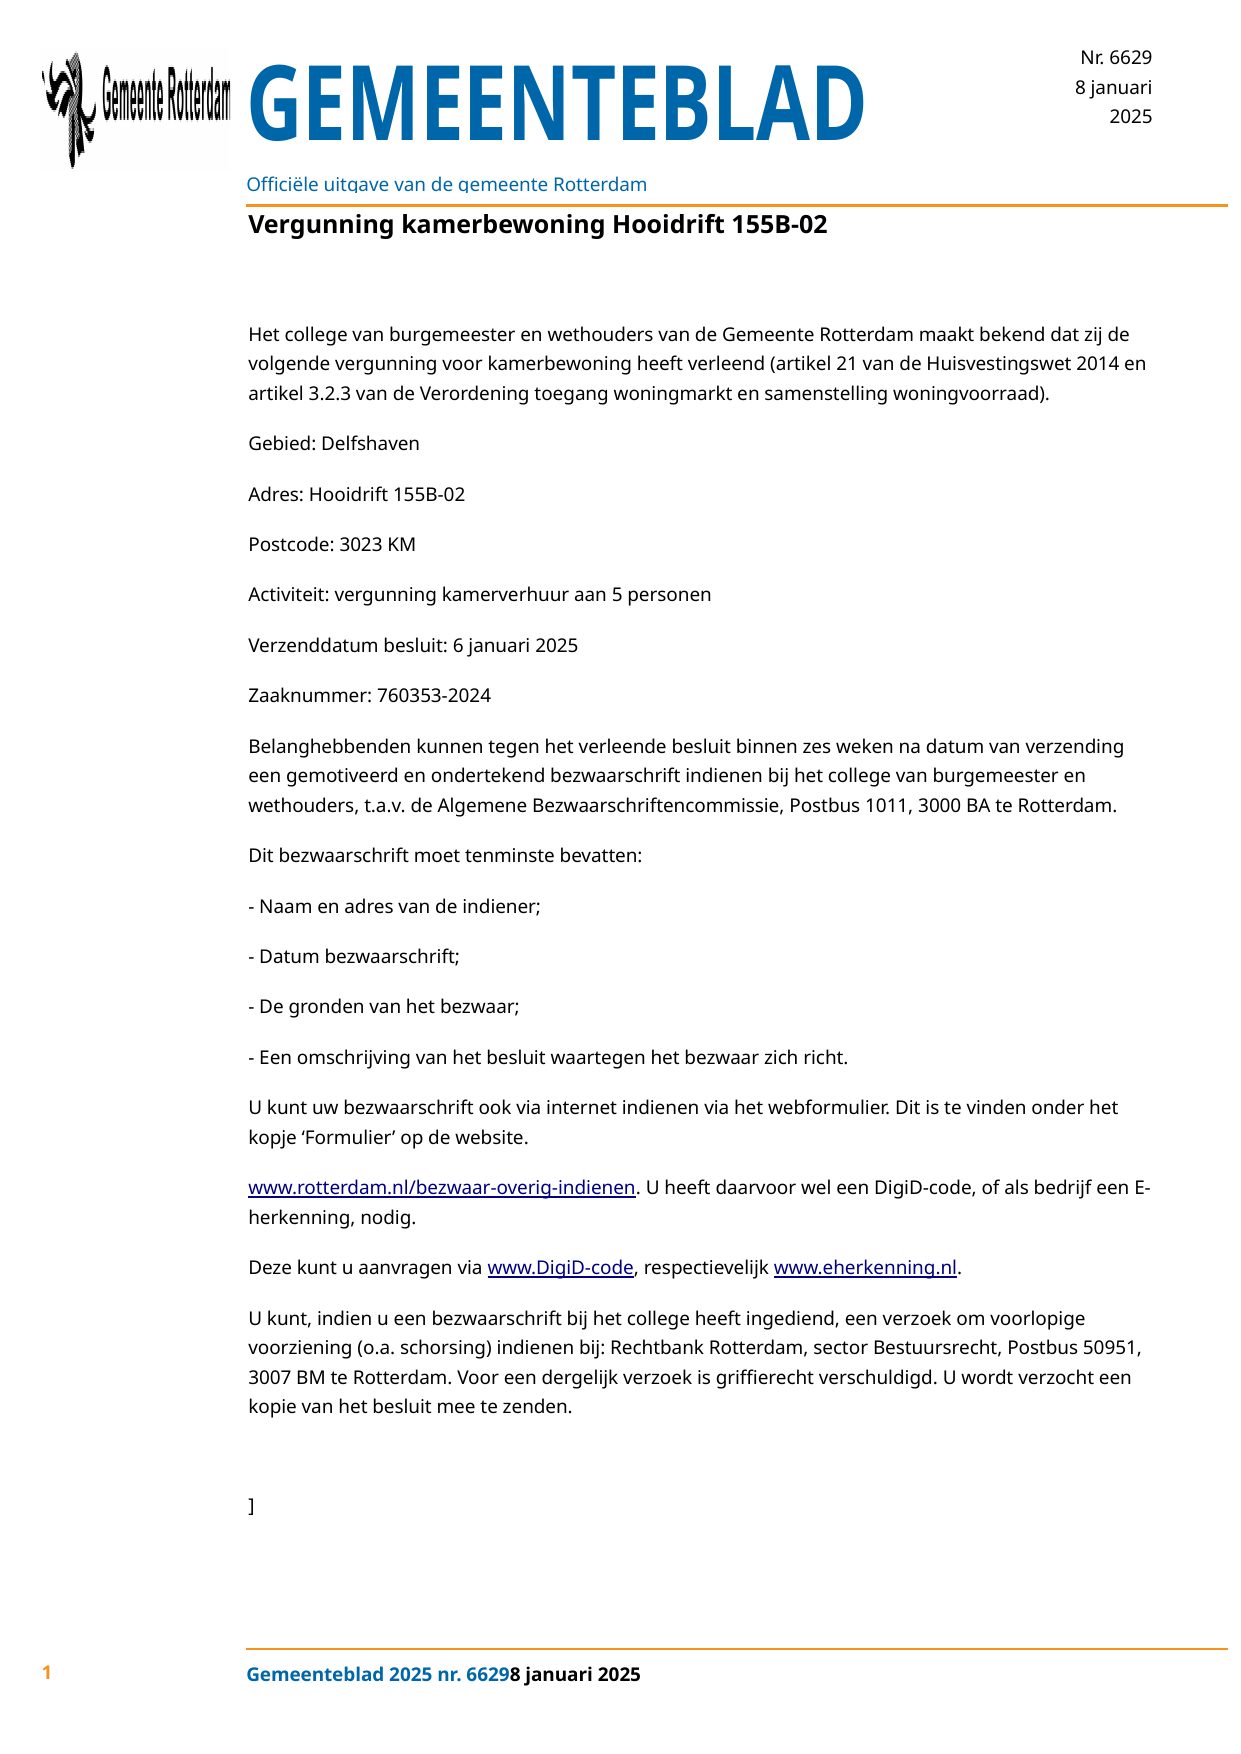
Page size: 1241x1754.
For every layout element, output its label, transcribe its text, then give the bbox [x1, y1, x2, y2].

text Belanghebbenden kunnen tegen het verleende besluit binnen zes weken na datum van verzending een gemotiveerd en ondertekend bezwaarschrift indienen bij het college van burgemeester en wethouders, t.a.v. de Algemene Bezwaarschriftencommissie, Postbus 1011, 3000 BA te Rotterdam. [248, 733, 1152, 818]
text - Naam en adres van de indiener; [248, 893, 1152, 918]
text Zaaknummer: 760353-2024 [248, 682, 1152, 708]
text - Datum bezwaarschrift; [248, 943, 1152, 969]
picture [41, 47, 231, 172]
text Dit bezwaarschrift moet tenminste bevatten: [248, 842, 1152, 868]
text www.rotterdam.nl/bezwaar-overig-indienen. U heeft daarvoor wel een DigiD-code, of als bedrijf een E-herkenning, nodig. [248, 1174, 1152, 1230]
text Adres: Hooidrift 155B-02 [248, 481, 1152, 506]
text Postcode: 3023 KM [248, 531, 1152, 557]
text ] [248, 1492, 1152, 1518]
text U kunt, indien u een bezwaarschrift bij het college heeft ingediend, een verzoek om voorlopige voorziening (o.a. schorsing) indienen bij: Rechtbank Rotterdam, sector Bestuursrecht, Postbus 50951, 3007 BM te Rotterdam. Voor een dergelijk verzoek is griffierecht verschuldigd. U wordt verzocht een kopie van het besluit mee te zenden. [248, 1305, 1152, 1419]
text Deze kunt u aanvragen via www.DigiD-code, respectievelijk www.eherkenning.nl. [248, 1254, 1152, 1280]
text - Een omschrijving van het besluit waartegen het bezwaar zich richt. [248, 1044, 1152, 1070]
text - De gronden van het bezwaar; [248, 994, 1152, 1019]
text Activiteit: vergunning kamerverhuur aan 5 personen [248, 582, 1152, 607]
text Vergunning kamerbewoning Hooidrift 155B-02 [248, 207, 1152, 241]
text Gebied: Delfshaven [248, 430, 1152, 456]
text U kunt uw bezwaarschrift ook via internet indienen via het webformulier. Dit is te vinden onder het kopje ‘Formulier’ op de website. [248, 1094, 1152, 1150]
text Verzenddatum besluit: 6 januari 2025 [248, 632, 1152, 658]
text Het college van burgemeester en wethouders van de Gemeente Rotterdam maakt bekend dat zij de volgende vergunning voor kamerbewoning heeft verleend (artikel 21 van de Huisvestingswet 2014 en artikel 3.2.3 van de Verordening toegang woningmarkt en samenstelling woningvoorraad). [248, 321, 1152, 406]
